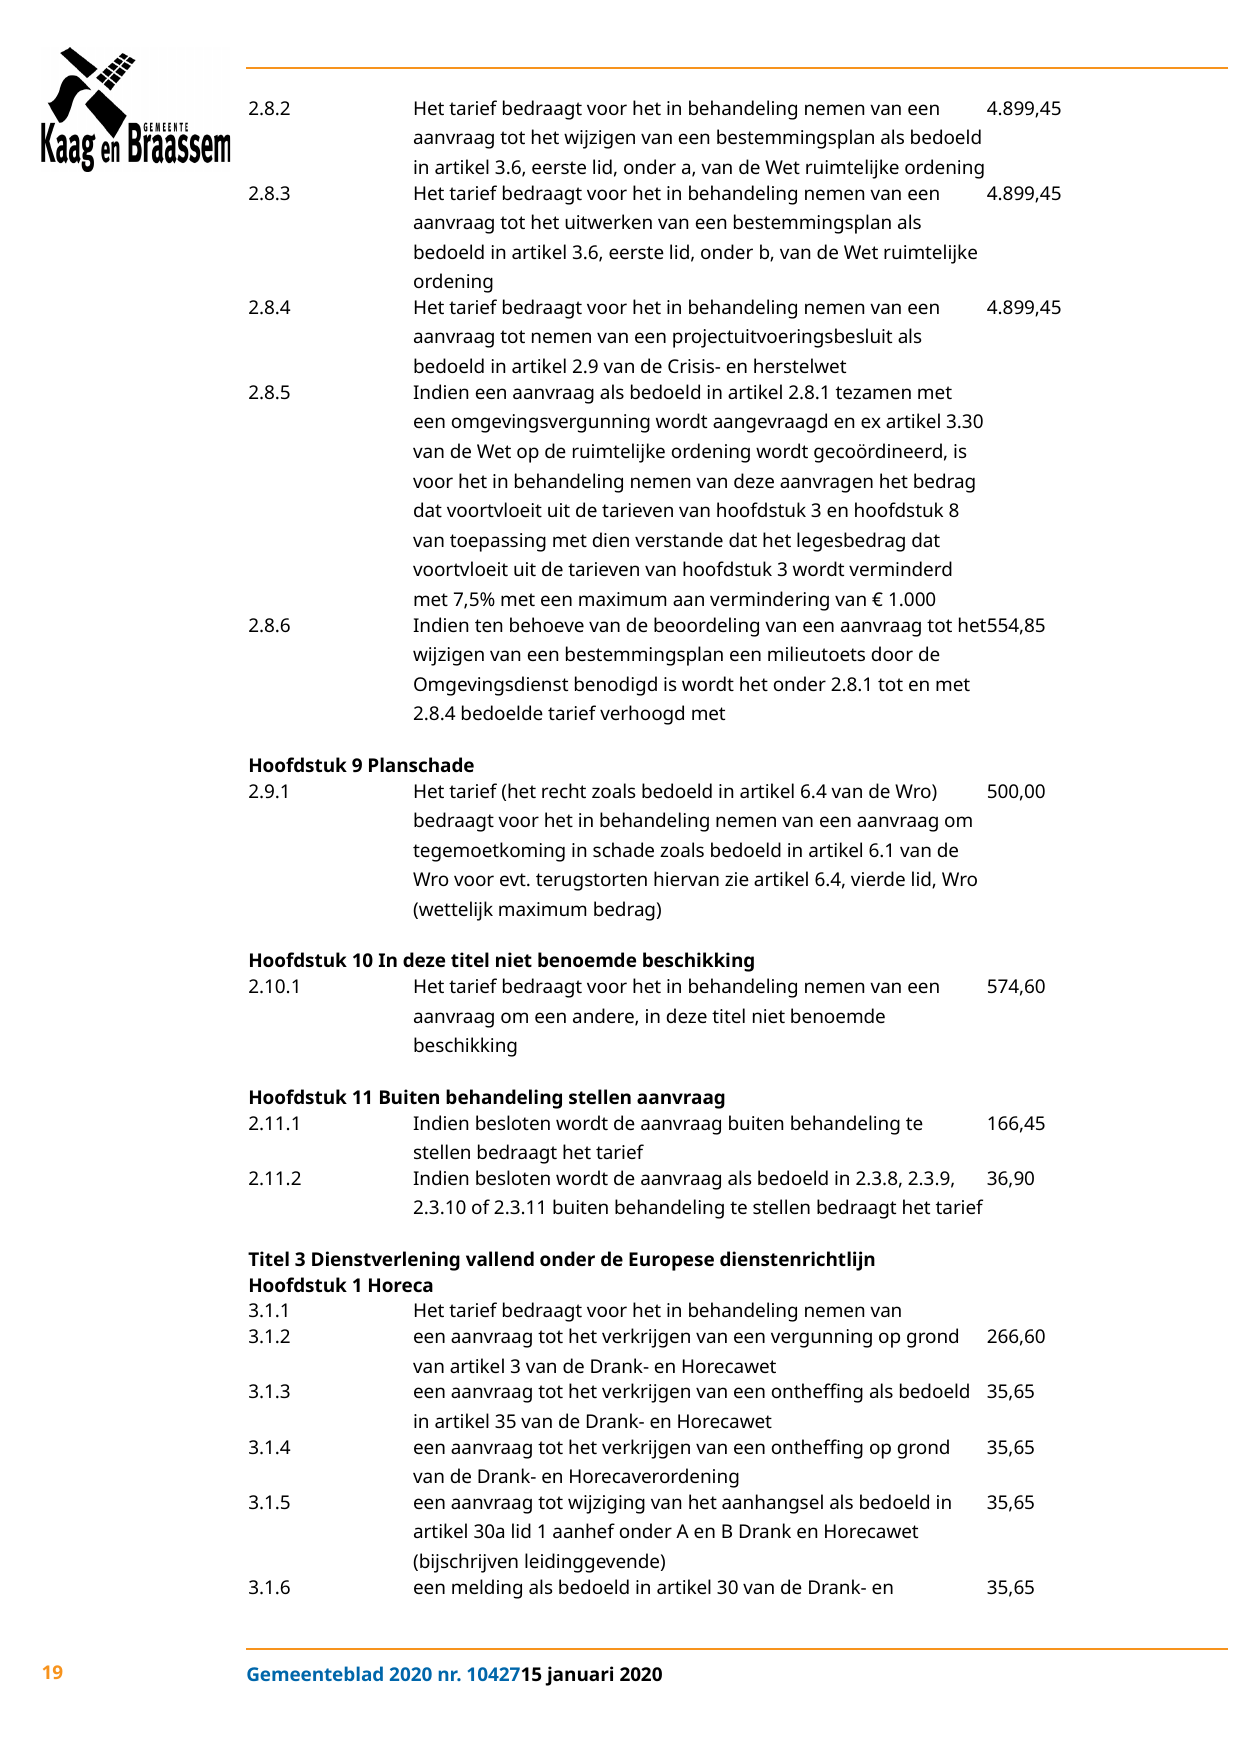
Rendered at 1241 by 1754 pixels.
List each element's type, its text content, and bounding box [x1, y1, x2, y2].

table_cell Indien besloten wordt de aanvraag buiten behandeling te stellen bedraagt het tarief [413, 1110, 987, 1165]
table_cell [987, 1058, 1152, 1084]
table_cell Indien ten behoeve van de beoordeling van een aanvraag tot het wijzigen van een bestemmingsplan een milieutoets door de Omgevingsdienst benodigd is wordt het onder 2.8.1 tot en met 2.8.4 bedoelde tarief verhoogd met [413, 612, 987, 726]
table_cell een aanvraag tot het verkrijgen van een ontheffing als bedoeld in artikel 35 van de Drank- en Horecawet [413, 1379, 987, 1434]
table_cell [987, 379, 1152, 612]
table_cell 3.1.3 [248, 1379, 413, 1434]
table_cell 2.10.1 [248, 973, 413, 1058]
table_cell 2.8.6 [248, 612, 413, 726]
table_cell [248, 1058, 413, 1084]
table_cell [987, 1298, 1152, 1323]
table_cell Indien een aanvraag als bedoeld in artikel 2.8.1 tezamen met een omgevingsvergunning wordt aangevraagd en ex artikel 3.30 van de Wet op de ruimtelijke ordening wordt gecoördineerd, is voor het in behandeling nemen van deze aanvragen het bedrag dat voortvloeit uit de tarieven van hoofdstuk 3 en hoofdstuk 8 van toepassing met dien verstande dat het legesbedrag dat voortvloeit uit de tarieven van hoofdstuk 3 wordt verminderd met 7,5% met een maximum aan vermindering van € 1.000 [413, 379, 987, 612]
table_cell [987, 726, 1152, 752]
table_cell 500,00 [987, 778, 1152, 922]
table_cell [413, 726, 987, 752]
table_cell een melding als bedoeld in artikel 30 van de Drank- en [413, 1574, 987, 1600]
table_cell 3.1.2 [248, 1323, 413, 1378]
table_cell [987, 1246, 1152, 1272]
table_cell 2.8.3 [248, 180, 413, 294]
table_cell [413, 1058, 987, 1084]
table_cell Indien besloten wordt de aanvraag als bedoeld in 2.3.8, 2.3.9, 2.3.10 of 2.3.11 buiten behandeling te stellen bedraagt het tarief [413, 1165, 987, 1220]
table_cell 2.8.5 [248, 379, 413, 612]
table_cell [987, 1220, 1152, 1246]
table_cell [987, 752, 1152, 778]
table_cell [248, 1220, 413, 1246]
table_cell [987, 1084, 1152, 1110]
table_cell 35,65 [987, 1489, 1152, 1574]
table_cell Het tarief bedraagt voor het in behandeling nemen van een aanvraag tot het wijzigen van een bestemmingsplan als bedoeld in artikel 3.6, eerste lid, onder a, van de Wet ruimtelijke ordening [413, 95, 987, 180]
picture [41, 47, 231, 172]
table_cell Hoofdstuk 10 In deze titel niet benoemde beschikking [248, 948, 987, 973]
table_cell [413, 922, 987, 948]
table_cell 4.899,45 [987, 294, 1152, 379]
table_cell 3.1.6 [248, 1574, 413, 1600]
table_cell 2.8.4 [248, 294, 413, 379]
table_cell [987, 948, 1152, 973]
table_cell 3.1.5 [248, 1489, 413, 1574]
table_cell 2.9.1 [248, 778, 413, 922]
table_cell [987, 1272, 1152, 1297]
table_cell een aanvraag tot het verkrijgen van een ontheffing op grond van de Drank- en Horecaverordening [413, 1434, 987, 1489]
table_cell 266,60 [987, 1323, 1152, 1378]
table_cell 36,90 [987, 1165, 1152, 1220]
table_cell 35,65 [987, 1434, 1152, 1489]
table_cell 166,45 [987, 1110, 1152, 1165]
table_cell 2.11.1 [248, 1110, 413, 1165]
table_cell Het tarief bedraagt voor het in behandeling nemen van een aanvraag tot nemen van een projectuitvoeringsbesluit als bedoeld in artikel 2.9 van de Crisis- en herstelwet [413, 294, 987, 379]
table_cell Het tarief bedraagt voor het in behandeling nemen van een aanvraag om een andere, in deze titel niet benoemde beschikking [413, 973, 987, 1058]
table_cell 3.1.1 [248, 1298, 413, 1323]
table_cell 2.11.2 [248, 1165, 413, 1220]
table_cell 3.1.4 [248, 1434, 413, 1489]
table_cell Titel 3 Dienstverlening vallend onder de Europese dienstenrichtlijn [248, 1246, 987, 1272]
table_cell [248, 726, 413, 752]
table_cell 2.8.2 [248, 95, 413, 180]
table_cell Het tarief (het recht zoals bedoeld in artikel 6.4 van de Wro) bedraagt voor het in behandeling nemen van een aanvraag om tegemoetkoming in schade zoals bedoeld in artikel 6.1 van de Wro voor evt. terugstorten hiervan zie artikel 6.4, vierde lid, Wro (wettelijk maximum bedrag) [413, 778, 987, 922]
table_cell Hoofdstuk 9 Planschade [248, 752, 987, 778]
table_cell [248, 922, 413, 948]
table_cell Het tarief bedraagt voor het in behandeling nemen van een aanvraag tot het uitwerken van een bestemmingsplan als bedoeld in artikel 3.6, eerste lid, onder b, van de Wet ruimtelijke ordening [413, 180, 987, 294]
table_cell Hoofdstuk 11 Buiten behandeling stellen aanvraag [248, 1084, 987, 1110]
table_cell een aanvraag tot wijziging van het aanhangsel als bedoeld in artikel 30a lid 1 aanhef onder A en B Drank en Horecawet (bijschrijven leidinggevende) [413, 1489, 987, 1574]
table_cell 574,60 [987, 973, 1152, 1058]
table_cell 554,85 [987, 612, 1152, 726]
table_cell een aanvraag tot het verkrijgen van een vergunning op grond van artikel 3 van de Drank- en Horecawet [413, 1323, 987, 1378]
table_cell Het tarief bedraagt voor het in behandeling nemen van [413, 1298, 987, 1323]
table_cell 4.899,45 [987, 180, 1152, 294]
table_cell 4.899,45 [987, 95, 1152, 180]
table_cell [413, 1220, 987, 1246]
table_cell [987, 922, 1152, 948]
table_cell Hoofdstuk 1 Horeca [248, 1272, 987, 1297]
table_cell 35,65 [987, 1574, 1152, 1600]
table_cell 35,65 [987, 1379, 1152, 1434]
